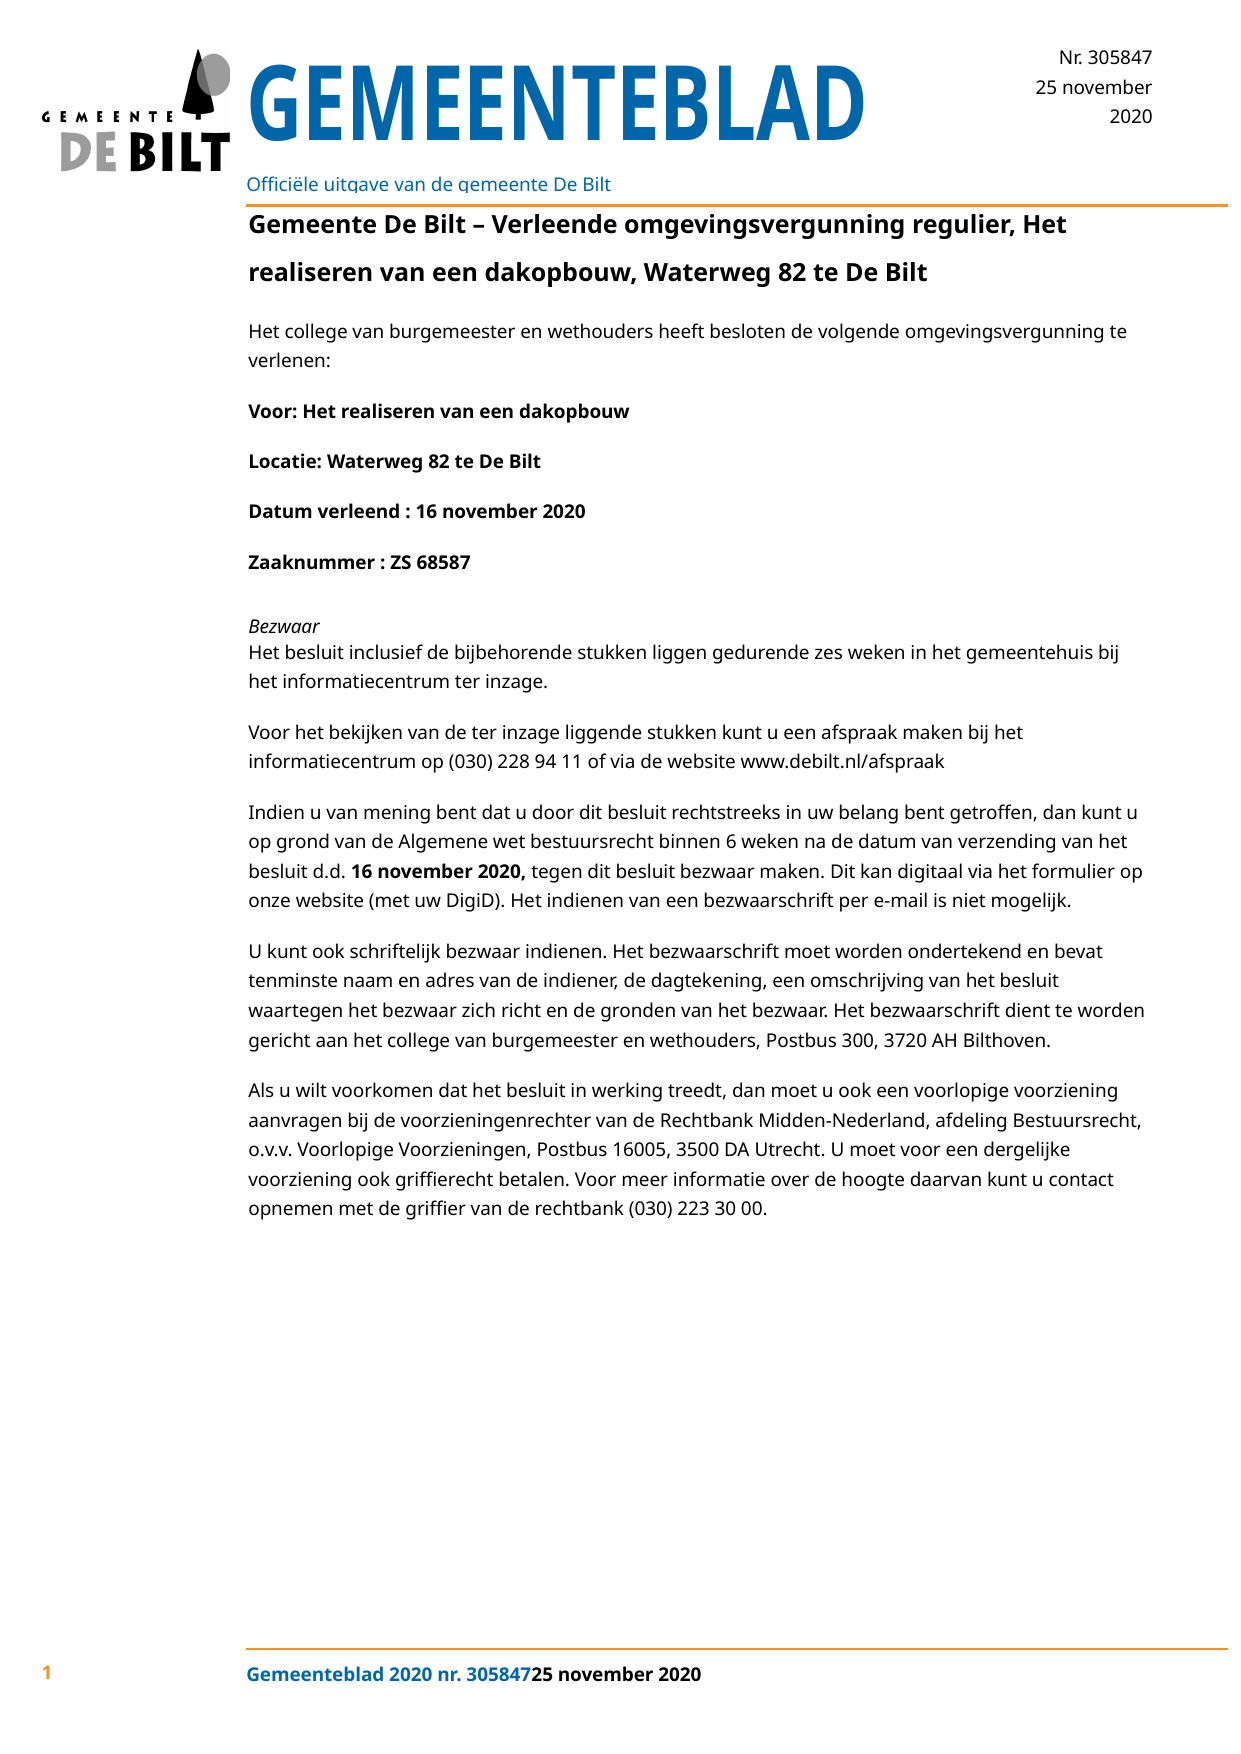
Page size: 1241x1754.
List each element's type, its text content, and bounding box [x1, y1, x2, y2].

text Zaaknummer : ZS 68587 [248, 549, 1152, 575]
text Voor: Het realiseren van een dakopbouw [248, 398, 1152, 424]
text Het college van burgemeester en wethouders heeft besloten de volgende omgevingsvergunning te verlenen: [248, 318, 1152, 373]
text Als u wilt voorkomen dat het besluit in werking treedt, dan moet u ook een voorlopige voorziening aanvragen bij de voorzieningenrechter van de Rechtbank Midden-Nederland, afdeling Bestuursrecht, o.v.v. Voorlopige Voorzieningen, Postbus 16005, 3500 DA Utrecht. U moet voor een dergelijke voorziening ook griffierecht betalen. Voor meer informatie over de hoogte daarvan kunt u contact opnemen met de griffier van de rechtbank (030) 223 30 00. [248, 1077, 1152, 1221]
picture [41, 47, 231, 172]
text Locatie: Waterweg 82 te De Bilt [248, 448, 1152, 474]
text Het besluit inclusief de bijbehorende stukken liggen gedurende zes weken in het gemeentehuis bij het informatiecentrum ter inzage. [248, 639, 1152, 694]
text Indien u van mening bent dat u door dit besluit rechtstreeks in uw belang bent getroffen, dan kunt u op grond van de Algemene wet bestuursrecht binnen 6 weken na de datum van verzending van het besluit d.d. 16 november 2020, tegen dit besluit bezwaar maken. Dit kan digitaal via het formulier op onze website (met uw DigiD). Het indienen van een bezwaarschrift per e-mail is niet mogelijk. [248, 799, 1152, 913]
text Gemeente De Bilt – Verleende omgevingsvergunning regulier, Het realiseren van een dakopbouw, Waterweg 82 te De Bilt [248, 207, 1152, 288]
text U kunt ook schriftelijk bezwaar indienen. Het bezwaarschrift moet worden ondertekend en bevat tenminste naam en adres van de indiener, de dagtekening, een omschrijving van het besluit waartegen het bezwaar zich richt en de gronden van het bezwaar. Het bezwaarschrift dient te worden gericht aan het college van burgemeester en wethouders, Postbus 300, 3720 AH Bilthoven. [248, 938, 1152, 1052]
text Bezwaar [248, 613, 1152, 639]
text Datum verleend : 16 november 2020 [248, 499, 1152, 524]
text Voor het bekijken van de ter inzage liggende stukken kunt u een afspraak maken bij het informatiecentrum op (030) 228 94 11 of via de website www.debilt.nl/afspraak [248, 719, 1152, 774]
